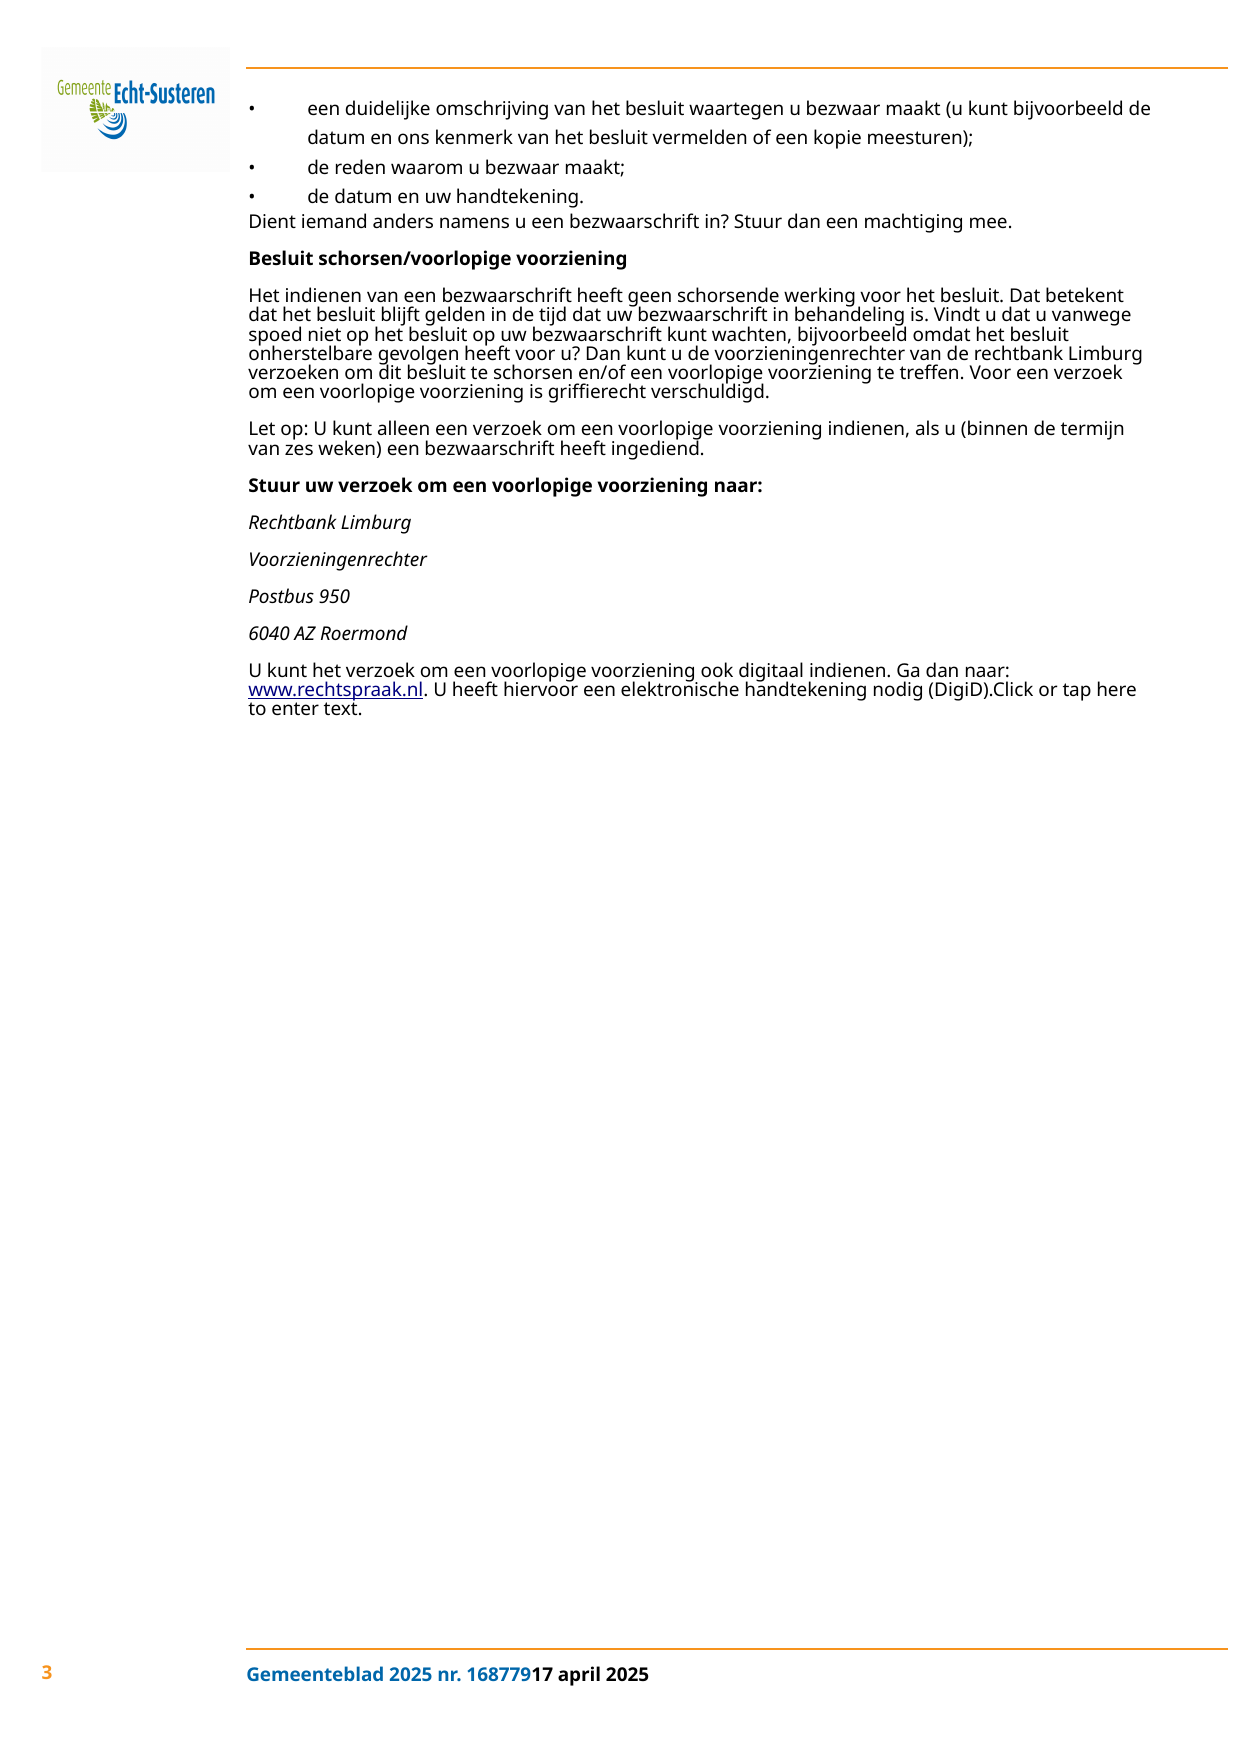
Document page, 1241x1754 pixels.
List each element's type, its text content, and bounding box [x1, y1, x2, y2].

text Let op: U kunt alleen een verzoek om een voorlopige voorziening indienen, als u (binnen de termijn van zes weken) een bezwaarschrift heeft ingediend. [248, 420, 1152, 459]
list een duidelijke omschrijving van het besluit waartegen u bezwaar maakt (u kunt bijvoorbeeld de datum en ons kenmerk van het besluit vermelden of een kopie meesturen); [248, 95, 1152, 150]
text Het indienen van een bezwaarschrift heeft geen schorsende werking voor het besluit. Dat betekent dat het besluit blijft gelden in de tijd dat uw bezwaarschrift in behandeling is. Vindt u dat u vanwege spoed niet op het besluit op uw bezwaarschrift kunt wachten, bijvoorbeeld omdat het besluit onherstelbare gevolgen heeft voor u? Dan kunt u de voorzieningenrechter van de rechtbank Limburg verzoeken om dit besluit te schorsen en/of een voorlopige voorziening te treffen. Voor een verzoek om een voorlopige voorziening is griffierecht verschuldigd. [248, 287, 1152, 403]
text Besluit schorsen/voorlopige voorziening [248, 250, 1152, 269]
list de datum en uw handtekening. [248, 183, 1152, 209]
text U kunt het verzoek om een voorlopige voorziening ook digitaal indienen. Ga dan naar: www.rechtspraak.nl. U heeft hiervoor een elektronische handtekening nodig (DigiD).Click or tap here to enter text. [248, 662, 1152, 719]
text Stuur uw verzoek om een voorlopige voorziening naar: [248, 477, 1152, 496]
text 6040 AZ Roermond [248, 624, 1152, 644]
text Dient iemand anders namens u een bezwaarschrift in? Stuur dan een machtiging mee. [248, 213, 1152, 232]
list de reden waarom u bezwaar maakt; [248, 154, 1152, 180]
text Rechtbank Limburg [248, 514, 1152, 533]
picture [41, 47, 231, 172]
text Postbus 950 [248, 588, 1152, 607]
text Voorzieningenrechter [248, 551, 1152, 570]
